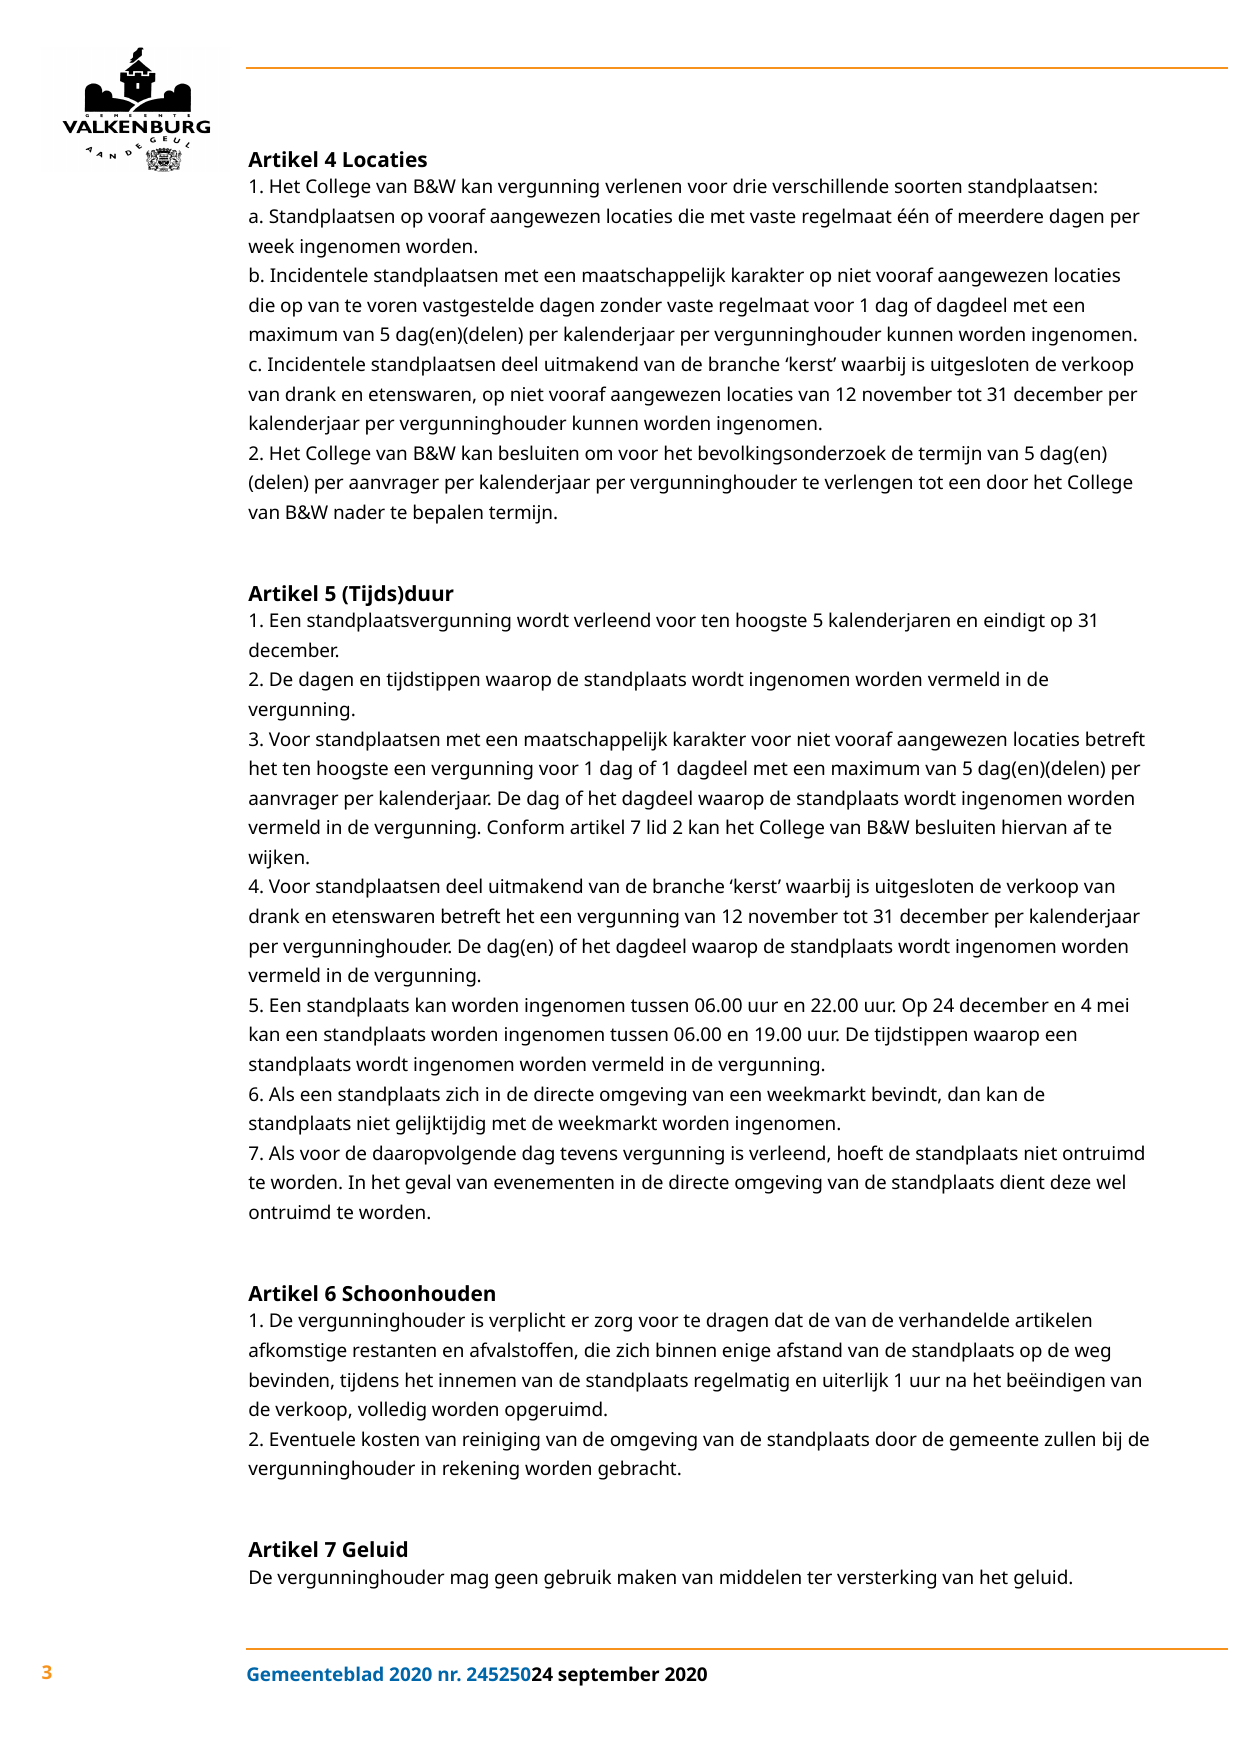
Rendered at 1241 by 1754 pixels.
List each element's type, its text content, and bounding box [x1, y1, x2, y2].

text 1. Het College van B&W kan vergunning verlenen voor drie verschillende soorten standplaatsen: [248, 174, 1152, 199]
text 2. Het College van B&W kan besluiten om voor het bevolkingsonderzoek de termijn van 5 dag(en)(delen) per aanvrager per kalenderjaar per vergunninghouder te verlengen tot een door het College van B&W nader te bepalen termijn. [248, 440, 1152, 525]
text 2. Eventuele kosten van reiniging van de omgeving van de standplaats door de gemeente zullen bij de vergunninghouder in rekening worden gebracht. [248, 1426, 1152, 1481]
picture [41, 47, 231, 172]
text 4. Voor standplaatsen deel uitmakend van de branche ‘kerst’ waarbij is uitgesloten de verkoop van drank en etenswaren betreft het een vergunning van 12 november tot 31 december per kalenderjaar per vergunninghouder. De dag(en) of het dagdeel waarop de standplaats wordt ingenomen worden vermeld in de vergunning. [248, 874, 1152, 988]
text a. Standplaatsen op vooraf aangewezen locaties die met vaste regelmaat één of meerdere dagen per week ingenomen worden. [248, 203, 1152, 258]
text b. Incidentele standplaatsen met een maatschappelijk karakter op niet vooraf aangewezen locaties die op van te voren vastgestelde dagen zonder vaste regelmaat voor 1 dag of dagdeel met een maximum van 5 dag(en)(delen) per kalenderjaar per vergunninghouder kunnen worden ingenomen. [248, 262, 1152, 347]
text 7. Als voor de daaropvolgende dag tevens vergunning is verleend, hoeft de standplaats niet ontruimd te worden. In het geval van evenementen in de directe omgeving van de standplaats dient deze wel ontruimd te worden. [248, 1140, 1152, 1225]
text 5. Een standplaats kan worden ingenomen tussen 06.00 uur en 22.00 uur. Op 24 december en 4 mei kan een standplaats worden ingenomen tussen 06.00 en 19.00 uur. De tijdstippen waarop een standplaats wordt ingenomen worden vermeld in de vergunning. [248, 992, 1152, 1077]
text Artikel 5 (Tijds)duur [248, 579, 1152, 607]
text c. Incidentele standplaatsen deel uitmakend van de branche ‘kerst’ waarbij is uitgesloten de verkoop van drank en etenswaren, op niet vooraf aangewezen locaties van 12 november tot 31 december per kalenderjaar per vergunninghouder kunnen worden ingenomen. [248, 351, 1152, 436]
text De vergunninghouder mag geen gebruik maken van middelen ter versterking van het geluid. [248, 1564, 1152, 1590]
text Artikel 4 Locaties [248, 145, 1152, 174]
text 1. De vergunninghouder is verplicht er zorg voor te dragen dat de van de verhandelde artikelen afkomstige restanten en afvalstoffen, die zich binnen enige afstand van de standplaats op de weg bevinden, tijdens het innemen van de standplaats regelmatig en uiterlijk 1 uur na het beëindigen van de verkoop, volledig worden opgeruimd. [248, 1308, 1152, 1422]
text Artikel 6 Schoonhouden [248, 1279, 1152, 1308]
text Artikel 7 Geluid [248, 1536, 1152, 1564]
text 2. De dagen en tijdstippen waarop de standplaats wordt ingenomen worden vermeld in de vergunning. [248, 667, 1152, 722]
text 3. Voor standplaatsen met een maatschappelijk karakter voor niet vooraf aangewezen locaties betreft het ten hoogste een vergunning voor 1 dag of 1 dagdeel met een maximum van 5 dag(en)(delen) per aanvrager per kalenderjaar. De dag of het dagdeel waarop de standplaats wordt ingenomen worden vermeld in de vergunning. Conform artikel 7 lid 2 kan het College van B&W besluiten hiervan af te wijken. [248, 726, 1152, 870]
text 6. Als een standplaats zich in de directe omgeving van een weekmarkt bevindt, dan kan de standplaats niet gelijktijdig met de weekmarkt worden ingenomen. [248, 1081, 1152, 1136]
text 1. Een standplaatsvergunning wordt verleend voor ten hoogste 5 kalenderjaren en eindigt op 31 december. [248, 607, 1152, 663]
